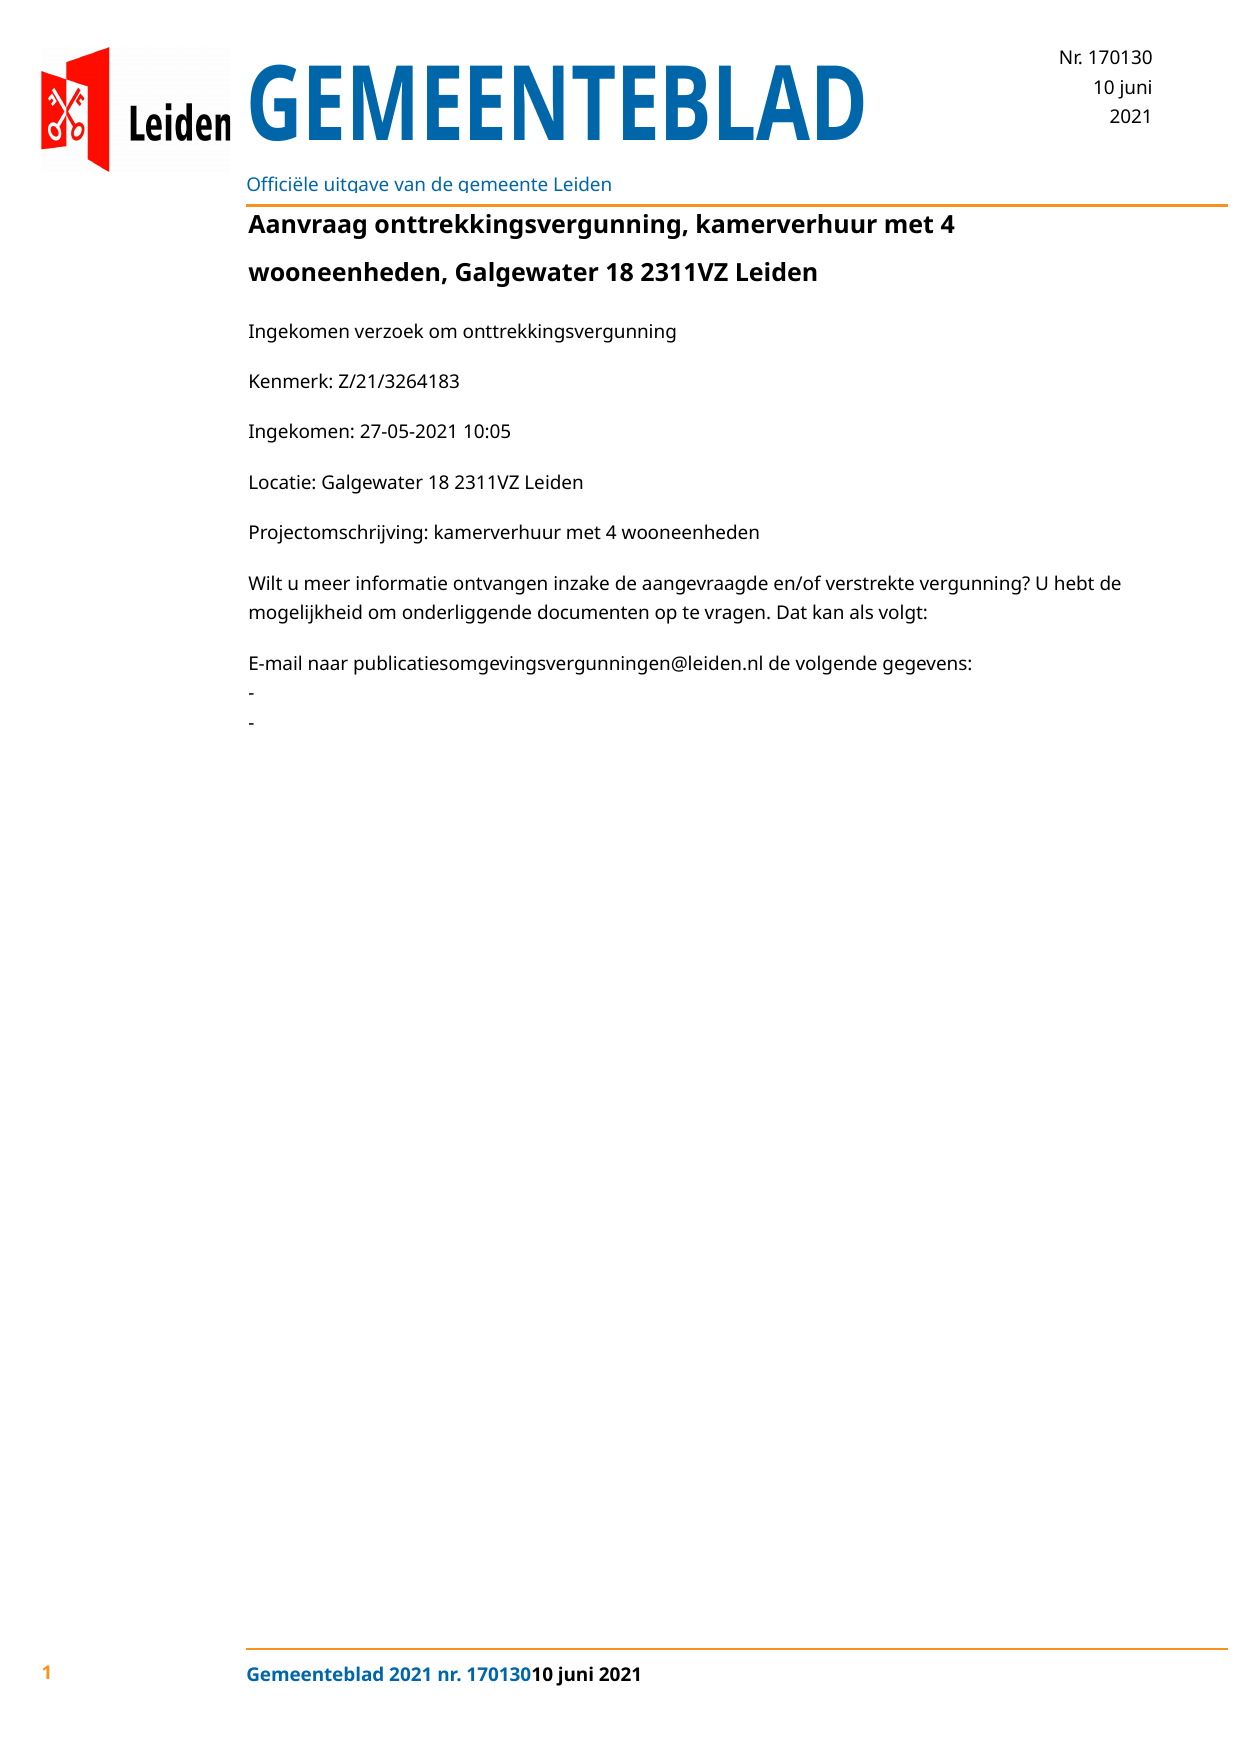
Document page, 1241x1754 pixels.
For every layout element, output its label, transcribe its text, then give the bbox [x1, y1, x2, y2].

text Ingekomen verzoek om onttrekkingsvergunning [248, 318, 1152, 344]
text Wilt u meer informatie ontvangen inzake de aangevraagde en/of verstrekte vergunning? U hebt de mogelijkheid om onderliggende documenten op te vragen. Dat kan als volgt: [248, 570, 1152, 625]
text Kenmerk: Z/21/3264183 [248, 368, 1152, 394]
text Locatie: Galgewater 18 2311VZ Leiden [248, 469, 1152, 495]
picture [41, 47, 231, 172]
text Ingekomen: 27-05-2021 10:05 [248, 419, 1152, 444]
text Projectomschrijving: kamerverhuur met 4 wooneenheden [248, 519, 1152, 545]
text Aanvraag onttrekkingsvergunning, kamerverhuur met 4 wooneenheden, Galgewater 18 2311VZ Leiden [248, 207, 1152, 288]
text E-mail naar publicatiesomgevingsvergunningen@leiden.nl de volgende gegevens: [248, 650, 1152, 676]
